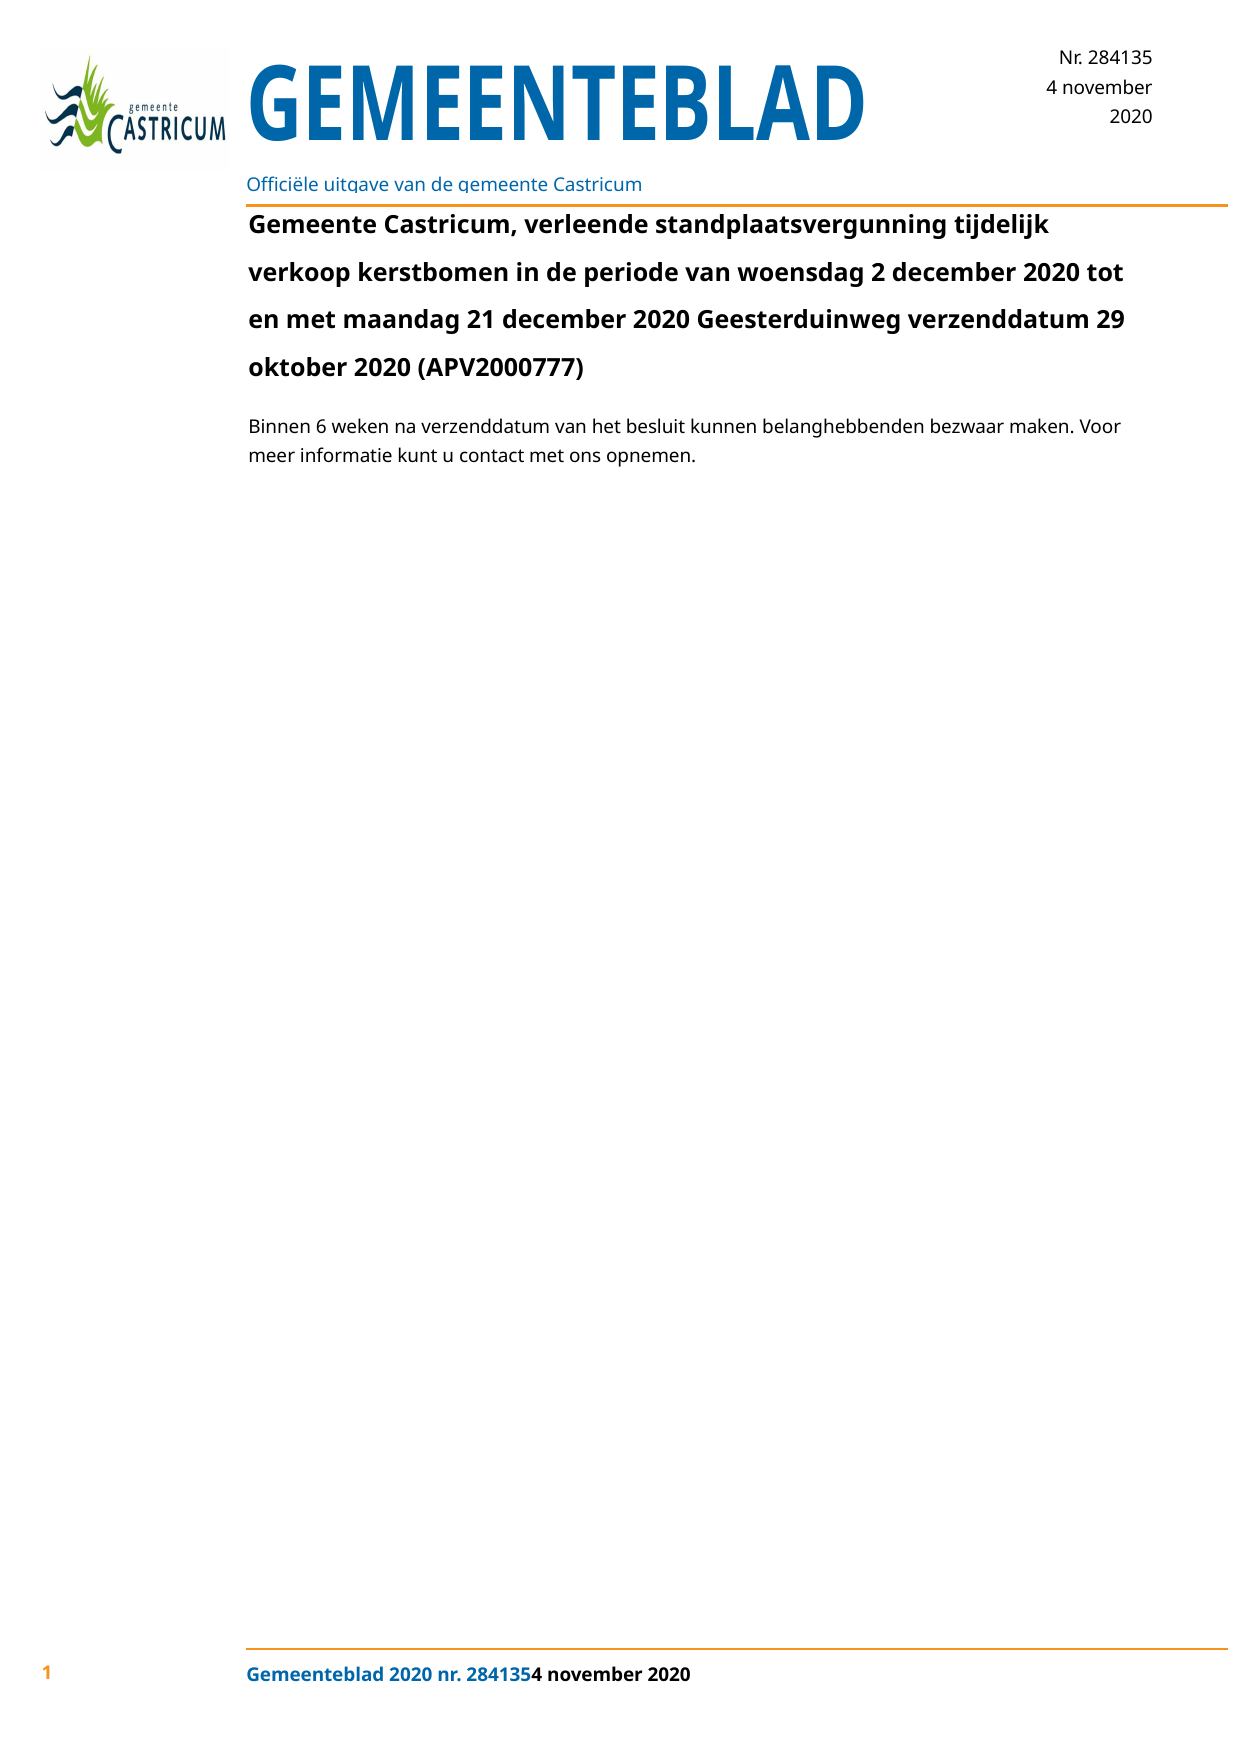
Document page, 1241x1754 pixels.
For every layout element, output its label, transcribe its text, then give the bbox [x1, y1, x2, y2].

text Binnen 6 weken na verzenddatum van het besluit kunnen belanghebbenden bezwaar maken. Voor meer informatie kunt u contact met ons opnemen. [248, 413, 1152, 468]
picture [41, 47, 231, 172]
text Gemeente Castricum, verleende standplaatsvergunning tijdelijk verkoop kerstbomen in de periode van woensdag 2 december 2020 tot en met maandag 21 december 2020 Geesterduinweg verzenddatum 29 oktober 2020 (APV2000777) [248, 207, 1152, 384]
